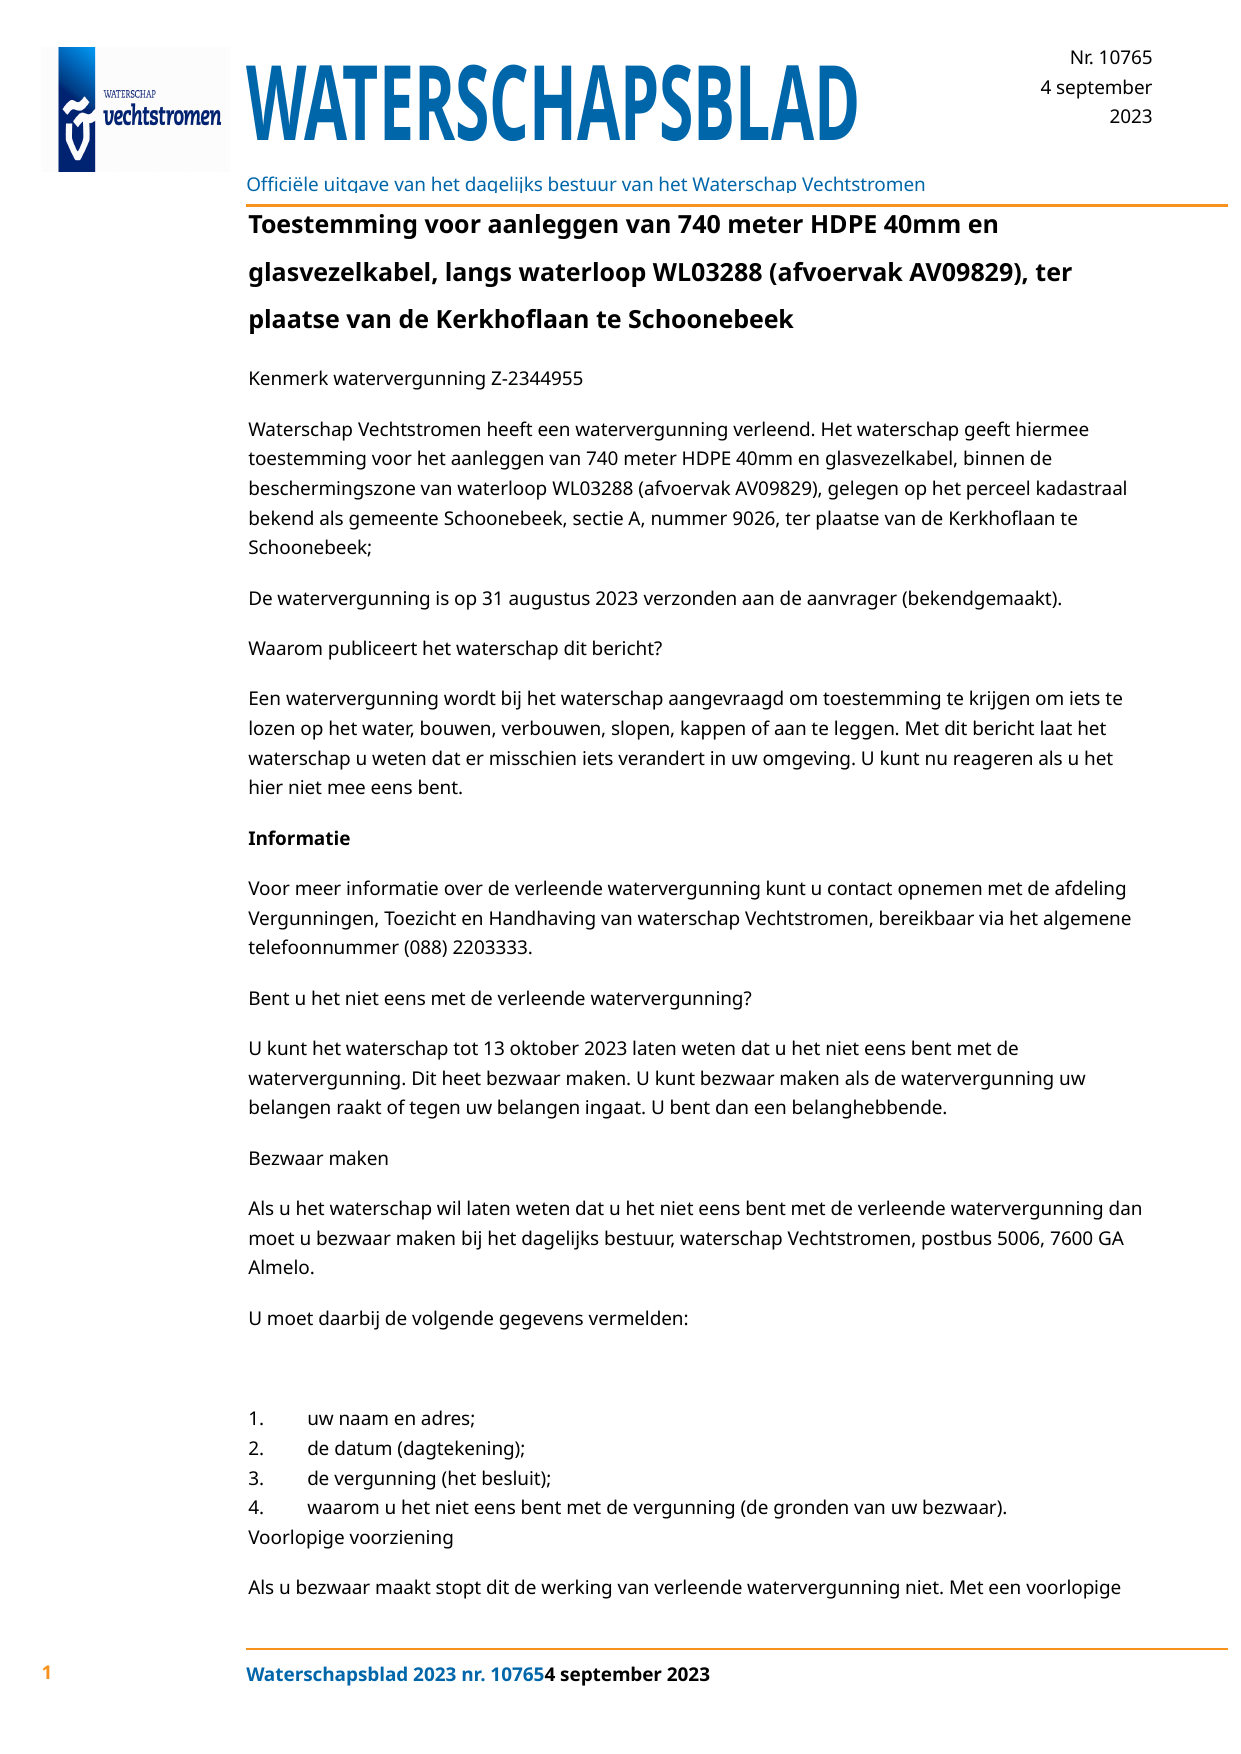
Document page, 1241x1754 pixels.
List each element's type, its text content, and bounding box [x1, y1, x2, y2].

text Bezwaar maken [248, 1145, 1152, 1170]
list de datum (dagtekening); [248, 1435, 1152, 1461]
text Toestemming voor aanleggen van 740 meter HDPE 40mm en glasvezelkabel, langs waterloop WL03288 (afvoervak AV09829), ter plaatse van de Kerkhoflaan te Schoonebeek [248, 207, 1152, 336]
text Kenmerk watervergunning Z-2344955 [248, 366, 1152, 391]
text U kunt het waterschap tot 13 oktober 2023 laten weten dat u het niet eens bent met de watervergunning. Dit heet bezwaar maken. U kunt bezwaar maken als de watervergunning uw belangen raakt of tegen uw belangen ingaat. U bent dan een belanghebbende. [248, 1035, 1152, 1120]
text Informatie [248, 825, 1152, 850]
text Waarom publiceert het waterschap dit bericht? [248, 635, 1152, 661]
picture [41, 47, 231, 172]
text Waterschap Vechtstromen heeft een watervergunning verleend. Het waterschap geeft hiermee toestemming voor het aanleggen van 740 meter HDPE 40mm en glasvezelkabel, binnen de beschermingszone van waterloop WL03288 (afvoervak AV09829), gelegen op het perceel kadastraal bekend als gemeente Schoonebeek, sectie A, nummer 9026, ter plaatse van de Kerkhoflaan te Schoonebeek; [248, 416, 1152, 560]
text De watervergunning is op 31 augustus 2023 verzonden aan de aanvrager (bekendgemaakt). [248, 585, 1152, 610]
text U moet daarbij de volgende gegevens vermelden: [248, 1305, 1152, 1330]
text Bent u het niet eens met de verleende watervergunning? [248, 985, 1152, 1010]
text Als u bezwaar maakt stopt dit de werking van verleende watervergunning niet. Met een voorlopige [248, 1574, 1152, 1600]
text Voorlopige voorziening [248, 1524, 1152, 1549]
text Een watervergunning wordt bij het waterschap aangevraagd om toestemming te krijgen om iets te lozen op het water, bouwen, verbouwen, slopen, kappen of aan te leggen. Met dit bericht laat het waterschap u weten dat er misschien iets verandert in uw omgeving. U kunt nu reageren als u het hier niet mee eens bent. [248, 686, 1152, 800]
text Als u het waterschap wil laten weten dat u het niet eens bent met de verleende watervergunning dan moet u bezwaar maken bij het dagelijks bestuur, waterschap Vechtstromen, postbus 5006, 7600 GA Almelo. [248, 1195, 1152, 1280]
list waarom u het niet eens bent met de vergunning (de gronden van uw bezwaar). [248, 1494, 1152, 1520]
text Voor meer informatie over de verleende watervergunning kunt u contact opnemen met de afdeling Vergunningen, Toezicht en Handhaving van waterschap Vechtstromen, bereikbaar via het algemene telefoonnummer (088) 2203333. [248, 875, 1152, 960]
list de vergunning (het besluit); [248, 1465, 1152, 1490]
list uw naam en adres; [248, 1406, 1152, 1431]
